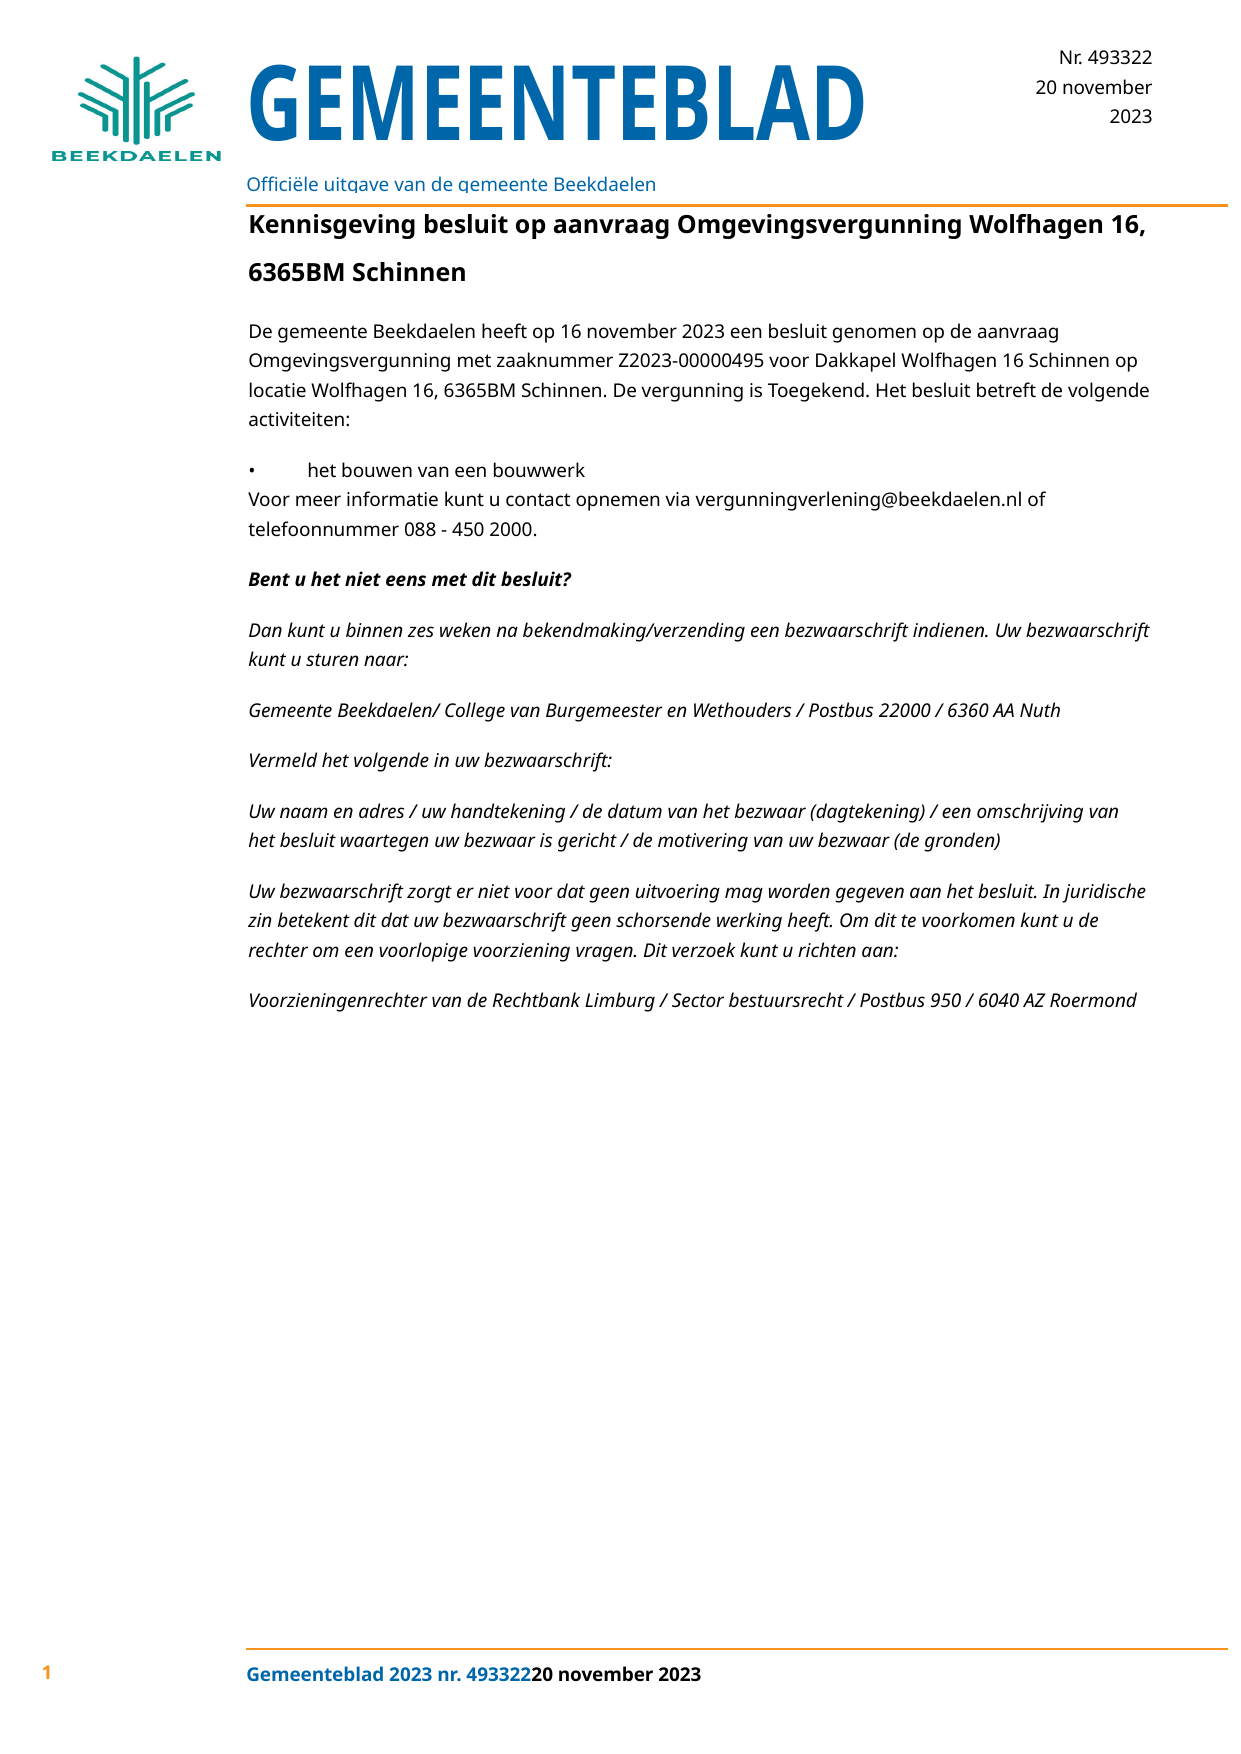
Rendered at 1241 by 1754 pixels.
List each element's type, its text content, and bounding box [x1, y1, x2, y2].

text Voorzieningenrechter van de Rechtbank Limburg / Sector bestuursrecht / Postbus 950 / 6040 AZ Roermond [248, 987, 1152, 1013]
text Uw naam en adres / uw handtekening / de datum van het bezwaar (dagtekening) / een omschrijving van het besluit waartegen uw bezwaar is gericht / de motivering van uw bezwaar (de gronden) [248, 798, 1152, 853]
text Vermeld het volgende in uw bezwaarschrift: [248, 747, 1152, 773]
text Bent u het niet eens met dit besluit? [248, 567, 1152, 592]
text De gemeente Beekdaelen heeft op 16 november 2023 een besluit genomen op de aanvraag Omgevingsvergunning met zaaknummer Z2023-00000495 voor Dakkapel Wolfhagen 16 Schinnen op locatie Wolfhagen 16, 6365BM Schinnen. De vergunning is Toegekend. Het besluit betreft de volgende activiteiten: [248, 318, 1152, 432]
text Kennisgeving besluit op aanvraag Omgevingsvergunning Wolfhagen 16, 6365BM Schinnen [248, 207, 1152, 288]
text Voor meer informatie kunt u contact opnemen via vergunningverlening@beekdaelen.nl of telefoonnummer 088 - 450 2000. [248, 487, 1152, 542]
text Dan kunt u binnen zes weken na bekendmaking/verzending een bezwaarschrift indienen. Uw bezwaarschrift kunt u sturen naar: [248, 617, 1152, 672]
text Gemeente Beekdaelen/ College van Burgemeester en Wethouders / Postbus 22000 / 6360 AA Nuth [248, 697, 1152, 723]
text Uw bezwaarschrift zorgt er niet voor dat geen uitvoering mag worden gegeven aan het besluit. In juridische zin betekent dit dat uw bezwaarschrift geen schorsende werking heeft. Om dit te voorkomen kunt u de rechter om een voorlopige voorziening vragen. Dit verzoek kunt u richten aan: [248, 878, 1152, 963]
list het bouwen van een bouwwerk [248, 457, 1152, 483]
picture [41, 47, 231, 172]
